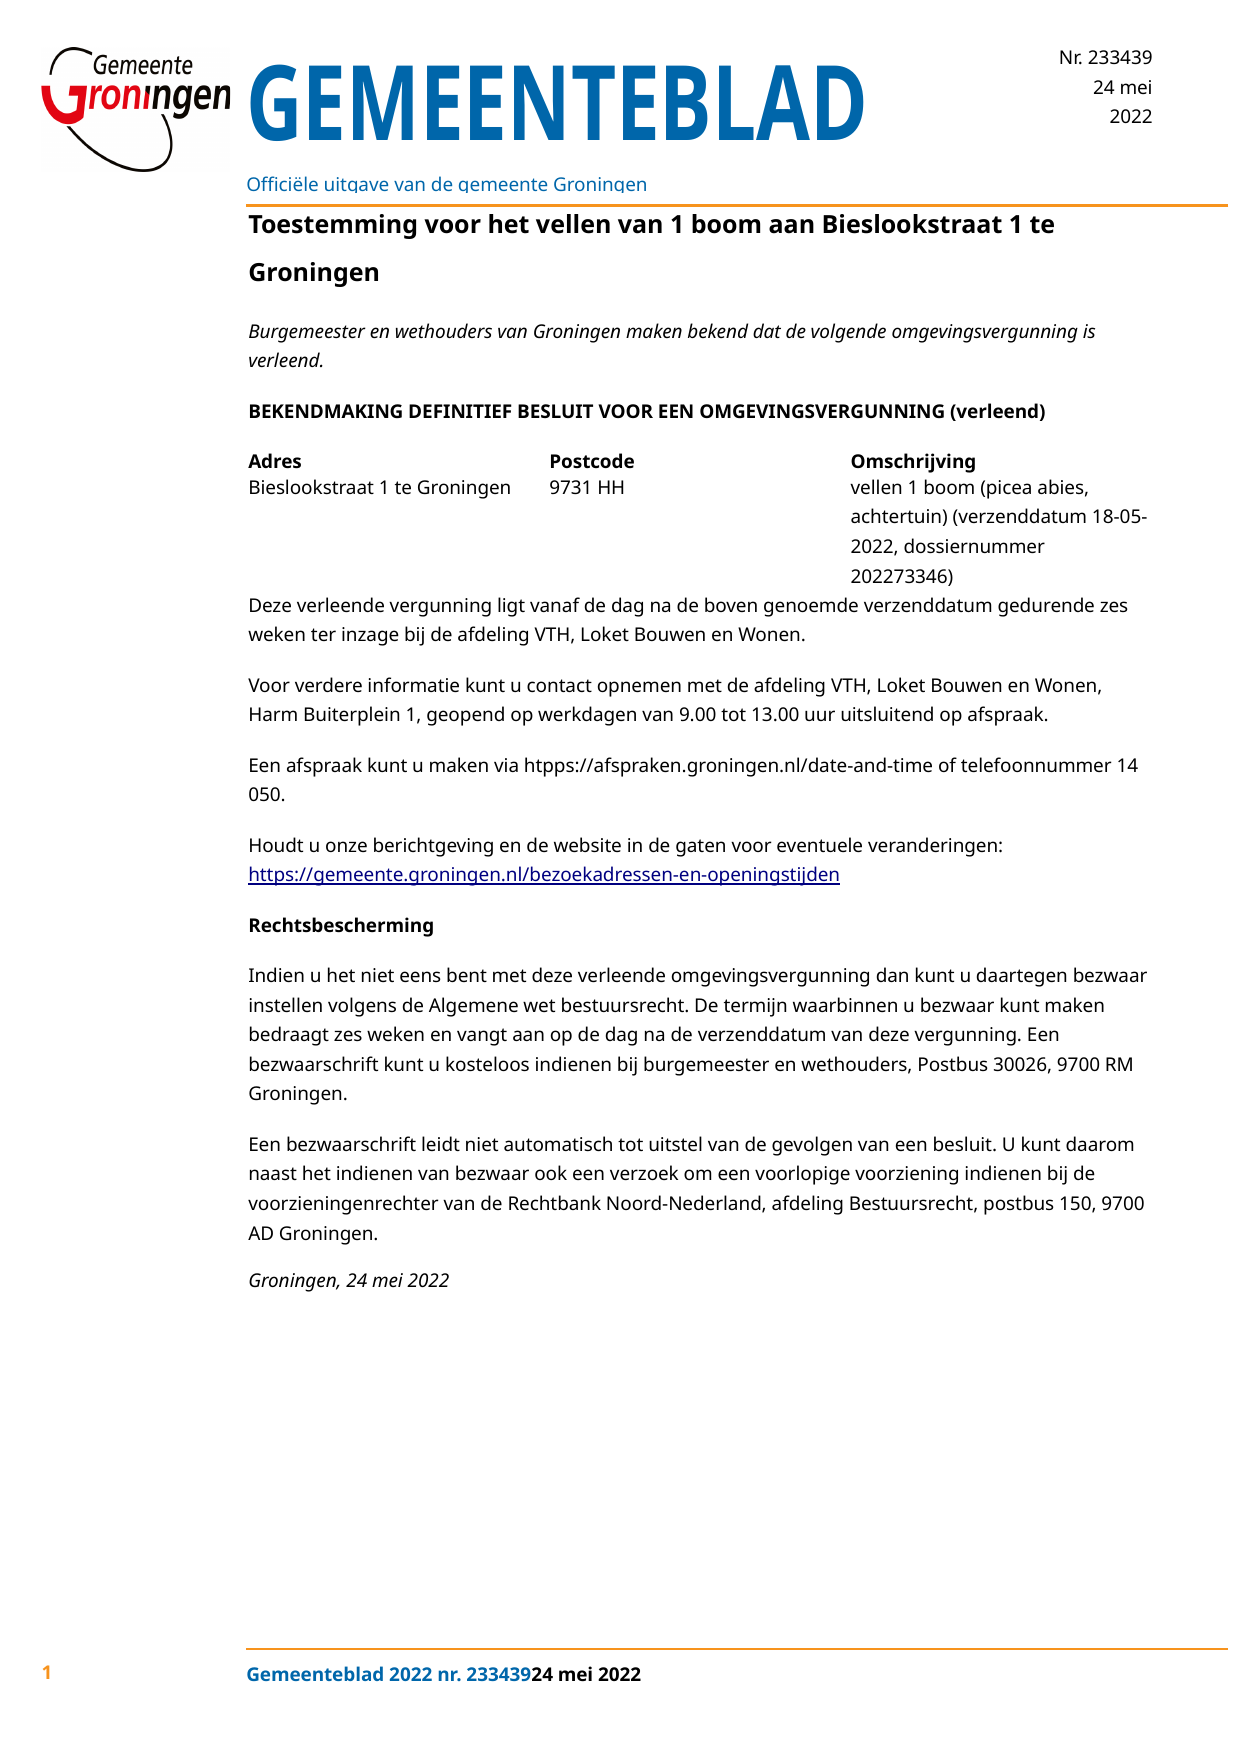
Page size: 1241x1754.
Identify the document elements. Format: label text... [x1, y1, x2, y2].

table_cell 9731 HH [549, 474, 850, 589]
text Voor verdere informatie kunt u contact opnemen met de afdeling VTH, Loket Bouwen en Wonen, Harm Buiterplein 1, geopend op werkdagen van 9.00 tot 13.00 uur uitsluitend op afspraak. [248, 672, 1152, 727]
text Indien u het niet eens bent met deze verleende omgevingsvergunning dan kunt u daartegen bezwaar instellen volgens de Algemene wet bestuursrecht. De termijn waarbinnen u bezwaar kunt maken bedraagt zes weken en vangt aan op de dag na de verzenddatum van deze vergunning. Een bezwaarschrift kunt u kosteloos indienen bij burgemeester en wethouders, Postbus 30026, 9700 RM Groningen. [248, 962, 1152, 1106]
text Houdt u onze berichtgeving en de website in de gaten voor eventuele veranderingen: https://gemeente.groningen.nl/bezoekadressen-en-openingstijden [248, 832, 1152, 887]
table_header Postcode [549, 449, 850, 474]
text Toestemming voor het vellen van 1 boom aan Bieslookstraat 1 te Groningen [248, 207, 1152, 288]
text Burgemeester en wethouders van Groningen maken bekend dat de volgende omgevingsvergunning is verleend. [248, 318, 1152, 373]
text Groningen, 24 mei 2022 [248, 1268, 1152, 1293]
text Een bezwaarschrift leidt niet automatisch tot uitstel van de gevolgen van een besluit. U kunt daarom naast het indienen van bezwaar ook een verzoek om een voorlopige voorziening indienen bij de voorzieningenrechter van de Rechtbank Noord-Nederland, afdeling Bestuursrecht, postbus 150, 9700 AD Groningen. [248, 1131, 1152, 1246]
text BEKENDMAKING DEFINITIEF BESLUIT VOOR EEN OMGEVINGSVERGUNNING (verleend) [248, 398, 1152, 424]
text Een afspraak kunt u maken via htpps://afspraken.groningen.nl/date-and-time of telefoonnummer 14 050. [248, 752, 1152, 807]
picture [41, 47, 231, 172]
text Deze verleende vergunning ligt vanaf de dag na de boven genoemde verzenddatum gedurende zes weken ter inzage bij de afdeling VTH, Loket Bouwen en Wonen. [248, 592, 1152, 647]
table_cell Bieslookstraat 1 te Groningen [248, 474, 549, 589]
table_header Adres [248, 449, 549, 474]
table_cell vellen 1 boom (picea abies, achtertuin) (verzenddatum 18-05-2022, dossiernummer 202273346) [850, 474, 1152, 589]
text Rechtsbescherming [248, 912, 1152, 938]
table_header Omschrijving [850, 449, 1152, 474]
